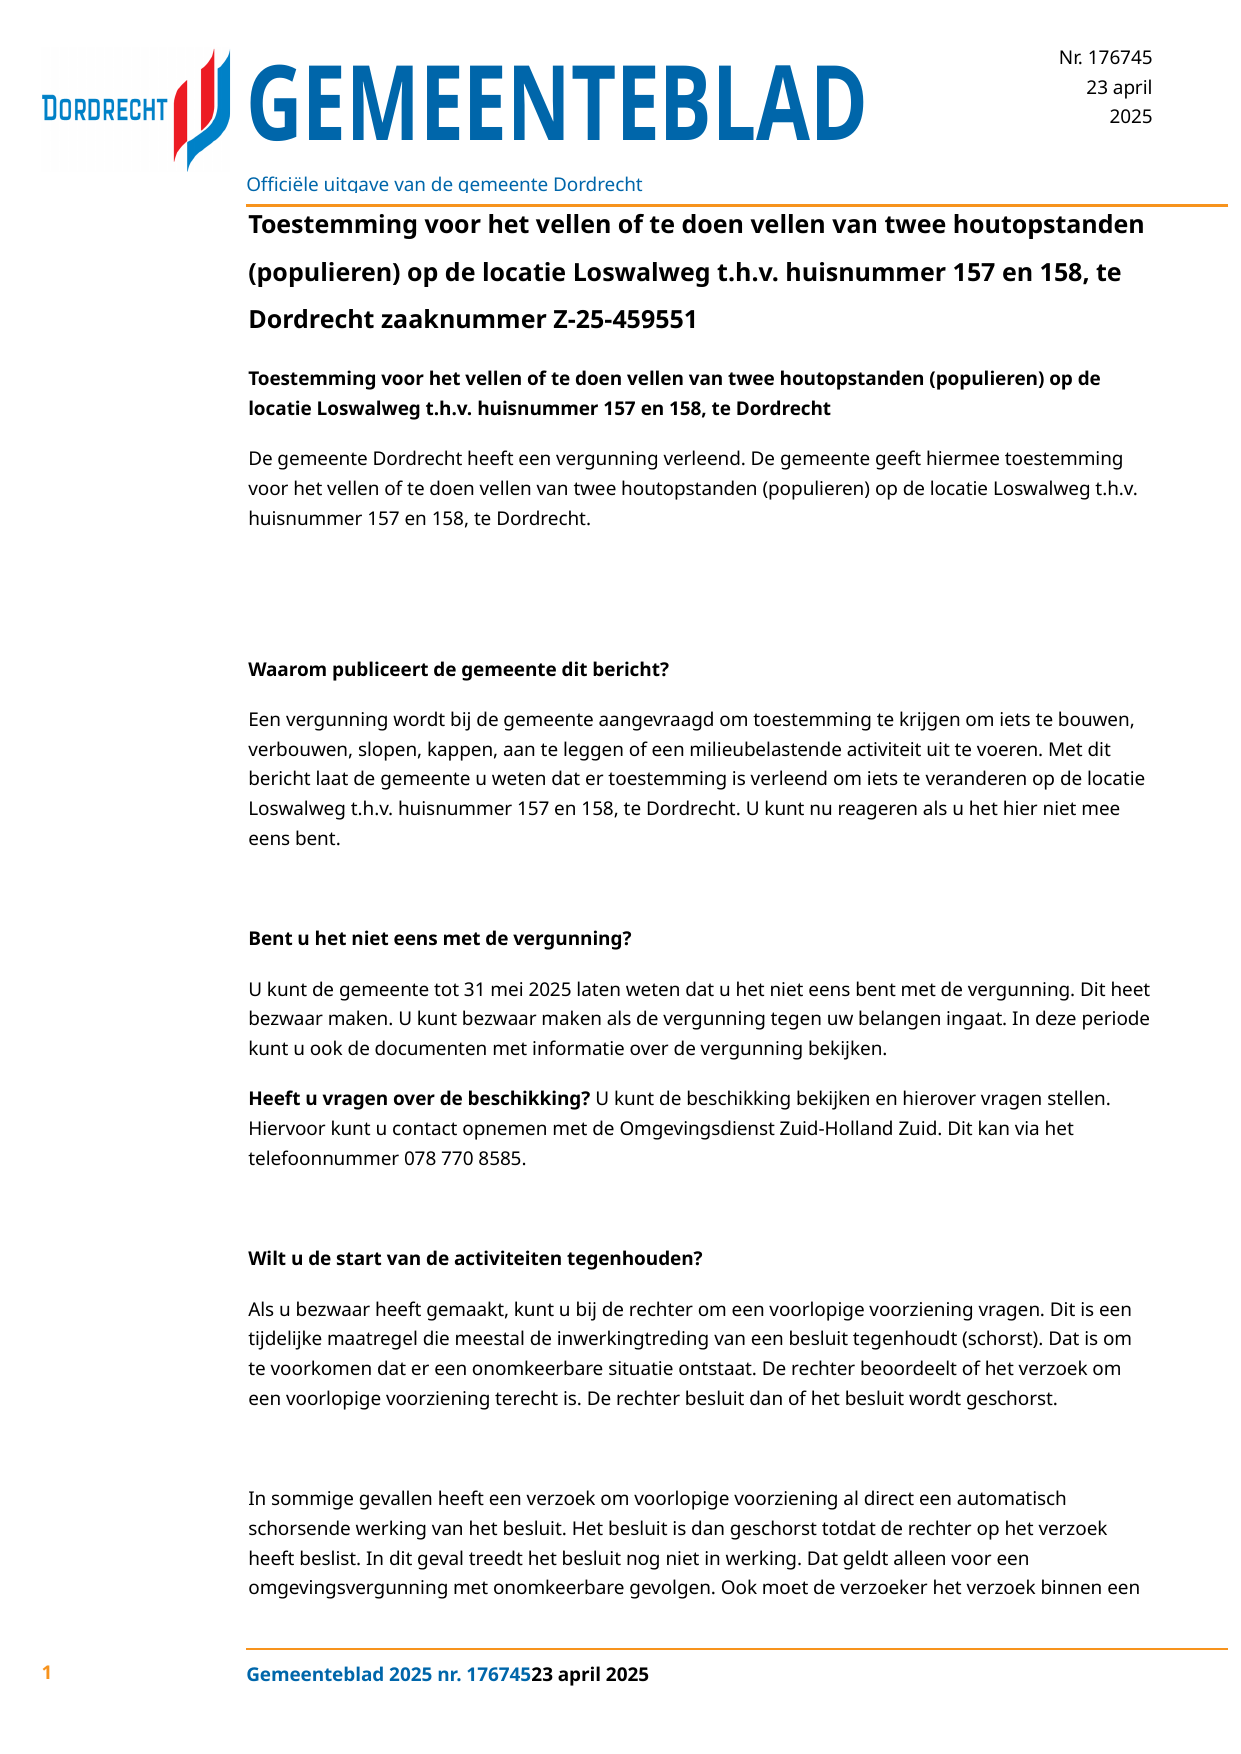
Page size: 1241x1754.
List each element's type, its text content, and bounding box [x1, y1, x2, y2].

text Heeft u vragen over de beschikking? U kunt de beschikking bekijken en hierover vragen stellen. Hiervoor kunt u contact opnemen met de Omgevingsdienst Zuid-Holland Zuid. Dit kan via het telefoonnummer 078 770 8585. [248, 1086, 1152, 1170]
text U kunt de gemeente tot 31 mei 2025 laten weten dat u het niet eens bent met de vergunning. Dit heet bezwaar maken. U kunt bezwaar maken als de vergunning tegen uw belangen ingaat. In deze periode kunt u ook de documenten met informatie over de vergunning bekijken. [248, 976, 1152, 1061]
text Waarom publiceert de gemeente dit bericht? [248, 656, 1152, 682]
text Toestemming voor het vellen of te doen vellen van twee houtopstanden (populieren) op de locatie Loswalweg t.h.v. huisnummer 157 en 158, te Dordrecht zaaknummer Z-25-459551 [248, 207, 1152, 336]
text De gemeente Dordrecht heeft een vergunning verleend. De gemeente geeft hiermee toestemming voor het vellen of te doen vellen van twee houtopstanden (populieren) op de locatie Loswalweg t.h.v. huisnummer 157 en 158, te Dordrecht. [248, 446, 1152, 530]
text Bent u het niet eens met de vergunning? [248, 926, 1152, 951]
text Als u bezwaar heeft gemaakt, kunt u bij de rechter om een voorlopige voorziening vragen. Dit is een tijdelijke maatregel die meestal de inwerkingtreding van een besluit tegenhoudt (schorst). Dat is om te voorkomen dat er een onomkeerbare situatie ontstaat. De rechter beoordeelt of het verzoek om een voorlopige voorziening terecht is. De rechter besluit dan of het besluit wordt geschorst. [248, 1296, 1152, 1410]
text Een vergunning wordt bij de gemeente aangevraagd om toestemming te krijgen om iets te bouwen, verbouwen, slopen, kappen, aan te leggen of een milieubelastende activiteit uit te voeren. Met dit bericht laat de gemeente u weten dat er toestemming is verleend om iets te veranderen op de locatie Loswalweg t.h.v. huisnummer 157 en 158, te Dordrecht. U kunt nu reageren als u het hier niet mee eens bent. [248, 706, 1152, 850]
text Wilt u de start van de activiteiten tegenhouden? [248, 1246, 1152, 1271]
picture [41, 47, 231, 172]
text Toestemming voor het vellen of te doen vellen van twee houtopstanden (populieren) op de locatie Loswalweg t.h.v. huisnummer 157 en 158, te Dordrecht [248, 366, 1152, 421]
text In sommige gevallen heeft een verzoek om voorlopige voorziening al direct een automatisch schorsende werking van het besluit. Het besluit is dan geschorst totdat de rechter op het verzoek heeft beslist. In dit geval treedt het besluit nog niet in werking. Dat geldt alleen voor een omgevingsvergunning met onomkeerbare gevolgen. Ook moet de verzoeker het verzoek binnen een [248, 1486, 1152, 1600]
